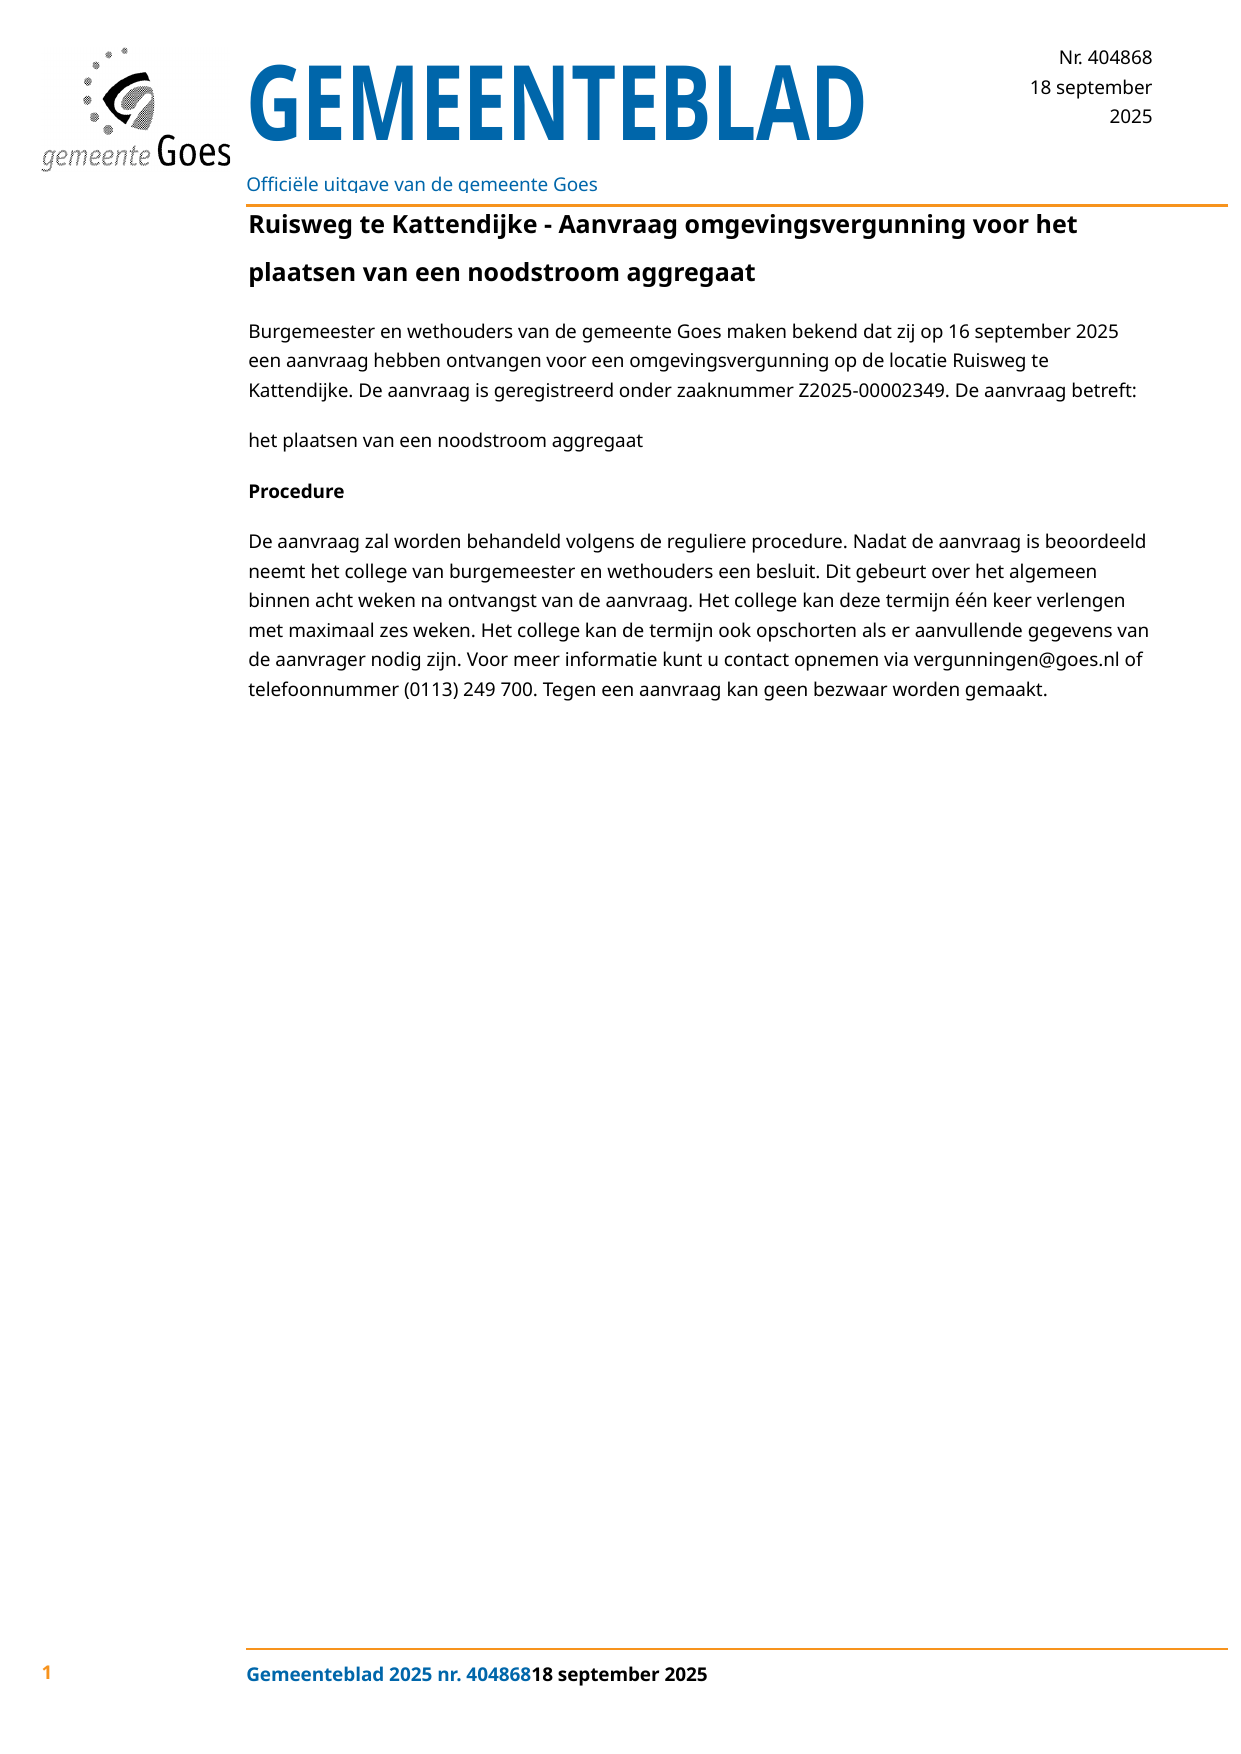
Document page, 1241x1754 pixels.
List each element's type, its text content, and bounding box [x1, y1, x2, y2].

text Procedure [248, 478, 1152, 504]
text Ruisweg te Kattendijke - Aanvraag omgevingsvergunning voor het plaatsen van een noodstroom aggregaat [248, 207, 1152, 288]
text het plaatsen van een noodstroom aggregaat [248, 427, 1152, 453]
picture [41, 47, 231, 172]
text Burgemeester en wethouders van de gemeente Goes maken bekend dat zij op 16 september 2025 een aanvraag hebben ontvangen voor een omgevingsvergunning op de locatie Ruisweg te Kattendijke. De aanvraag is geregistreerd onder zaaknummer Z2025-00002349. De aanvraag betreft: [248, 318, 1152, 403]
text De aanvraag zal worden behandeld volgens de reguliere procedure. Nadat de aanvraag is beoordeeld neemt het college van burgemeester en wethouders een besluit. Dit gebeurt over het algemeen binnen acht weken na ontvangst van de aanvraag. Het college kan deze termijn één keer verlengen met maximaal zes weken. Het college kan de termijn ook opschorten als er aanvullende gegevens van de aanvrager nodig zijn. Voor meer informatie kunt u contact opnemen via vergunningen@goes.nl of telefoonnummer (0113) 249 700. Tegen een aanvraag kan geen bezwaar worden gemaakt. [248, 528, 1152, 702]
